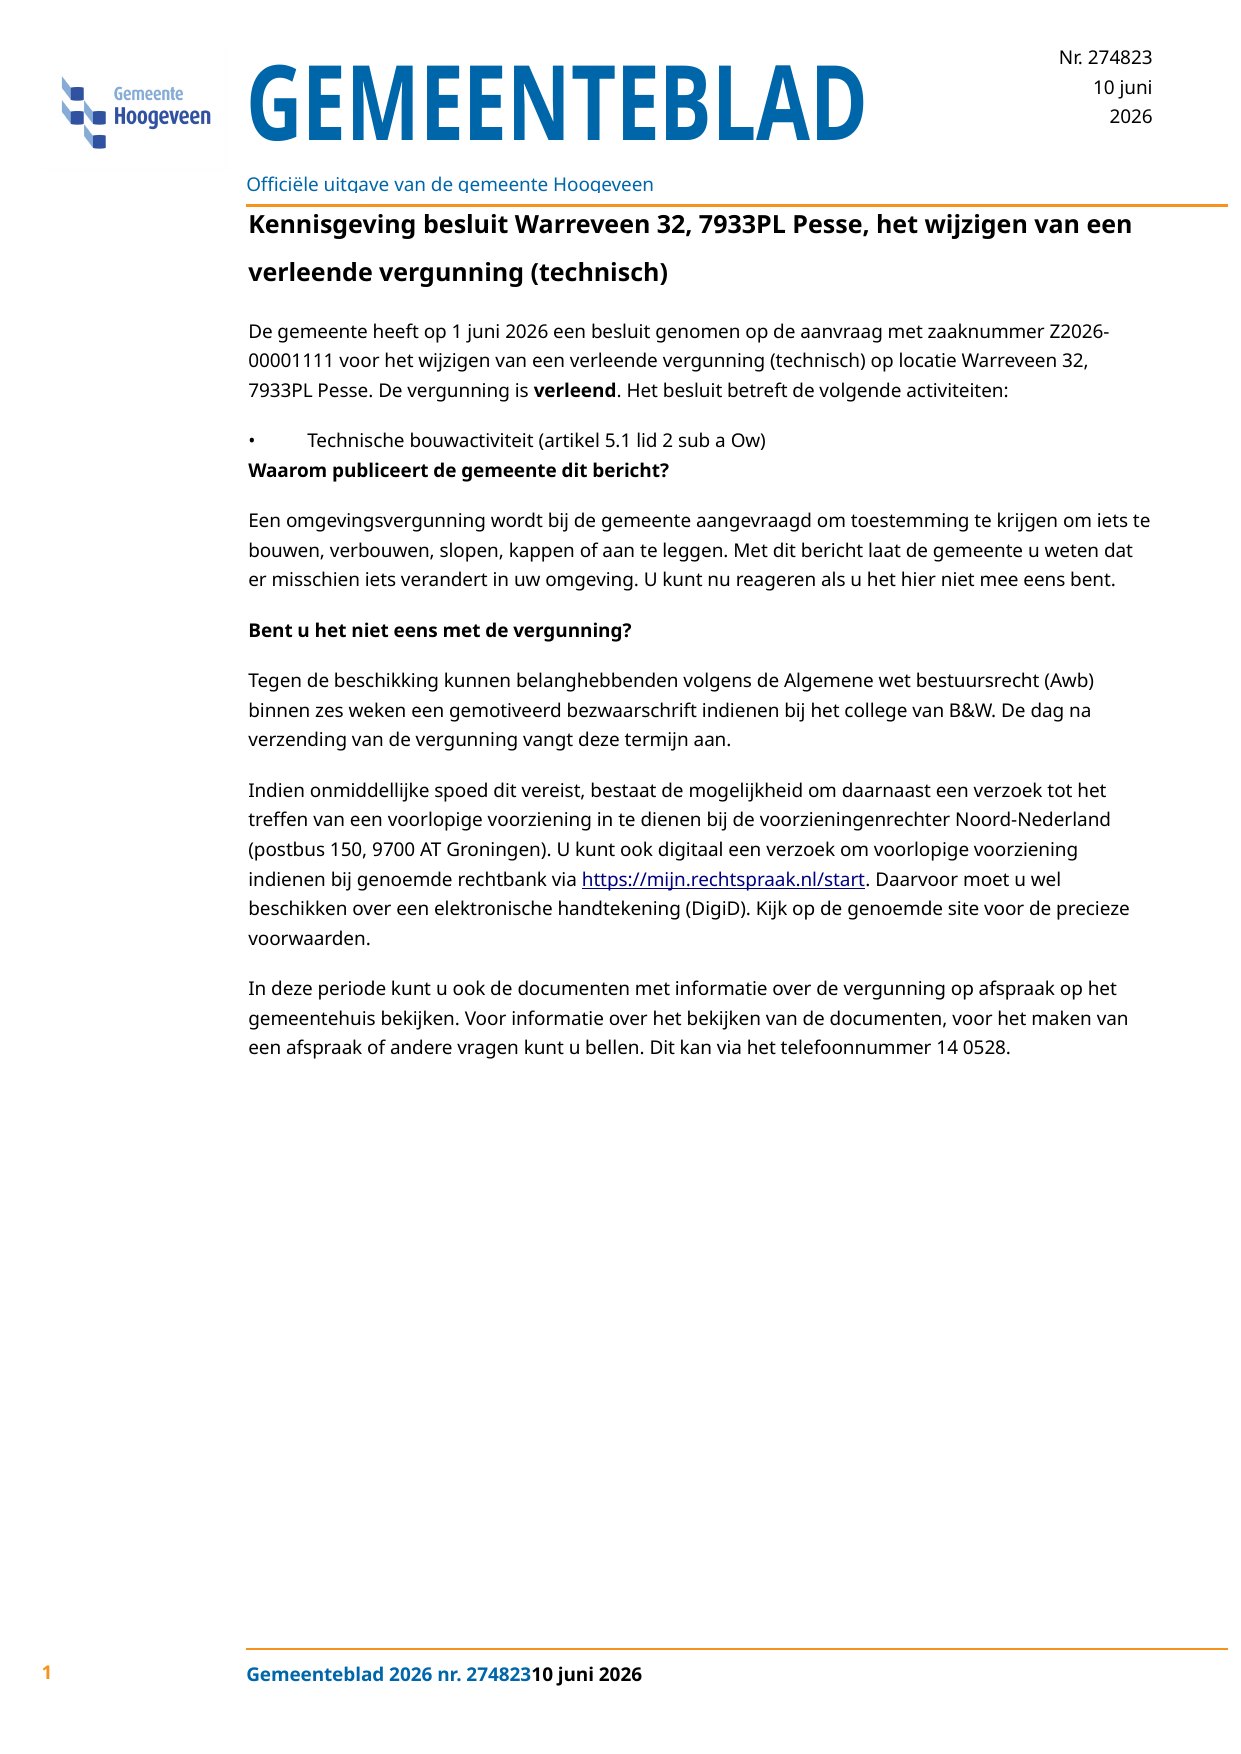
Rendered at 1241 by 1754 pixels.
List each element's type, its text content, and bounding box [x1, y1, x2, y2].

picture [41, 47, 231, 172]
text Waarom publiceert de gemeente dit bericht? [248, 457, 1152, 483]
text Een omgevingsvergunning wordt bij de gemeente aangevraagd om toestemming te krijgen om iets te bouwen, verbouwen, slopen, kappen of aan te leggen. Met dit bericht laat de gemeente u weten dat er misschien iets verandert in uw omgeving. U kunt nu reageren als u het hier niet mee eens bent. [248, 507, 1152, 592]
text In deze periode kunt u ook de documenten met informatie over de vergunning op afspraak op het gemeentehuis bekijken. Voor informatie over het bekijken van de documenten, voor het maken van een afspraak of andere vragen kunt u bellen. Dit kan via het telefoonnummer 14 0528. [248, 975, 1152, 1060]
list Technische bouwactiviteit (artikel 5.1 lid 2 sub a Ow) [248, 427, 1152, 453]
text Tegen de beschikking kunnen belanghebbenden volgens de Algemene wet bestuursrecht (Awb) binnen zes weken een gemotiveerd bezwaarschrift indienen bij het college van B&W. De dag na verzending van de vergunning vangt deze termijn aan. [248, 667, 1152, 752]
text Indien onmiddellijke spoed dit vereist, bestaat de mogelijkheid om daarnaast een verzoek tot het treffen van een voorlopige voorziening in te dienen bij de voorzieningenrechter Noord-Nederland (postbus 150, 9700 AT Groningen). U kunt ook digitaal een verzoek om voorlopige voorziening indienen bij genoemde rechtbank via https://mijn.rechtspraak.nl/start. Daarvoor moet u wel beschikken over een elektronische handtekening (DigiD). Kijk op de genoemde site voor de precieze voorwaarden. [248, 777, 1152, 951]
text Kennisgeving besluit Warreveen 32, 7933PL Pesse, het wijzigen van een verleende vergunning (technisch) [248, 207, 1152, 288]
text Bent u het niet eens met de vergunning? [248, 617, 1152, 643]
text De gemeente heeft op 1 juni 2026 een besluit genomen op de aanvraag met zaaknummer Z2026-00001111 voor het wijzigen van een verleende vergunning (technisch) op locatie Warreveen 32, 7933PL Pesse. De vergunning is verleend. Het besluit betreft de volgende activiteiten: [248, 318, 1152, 403]
